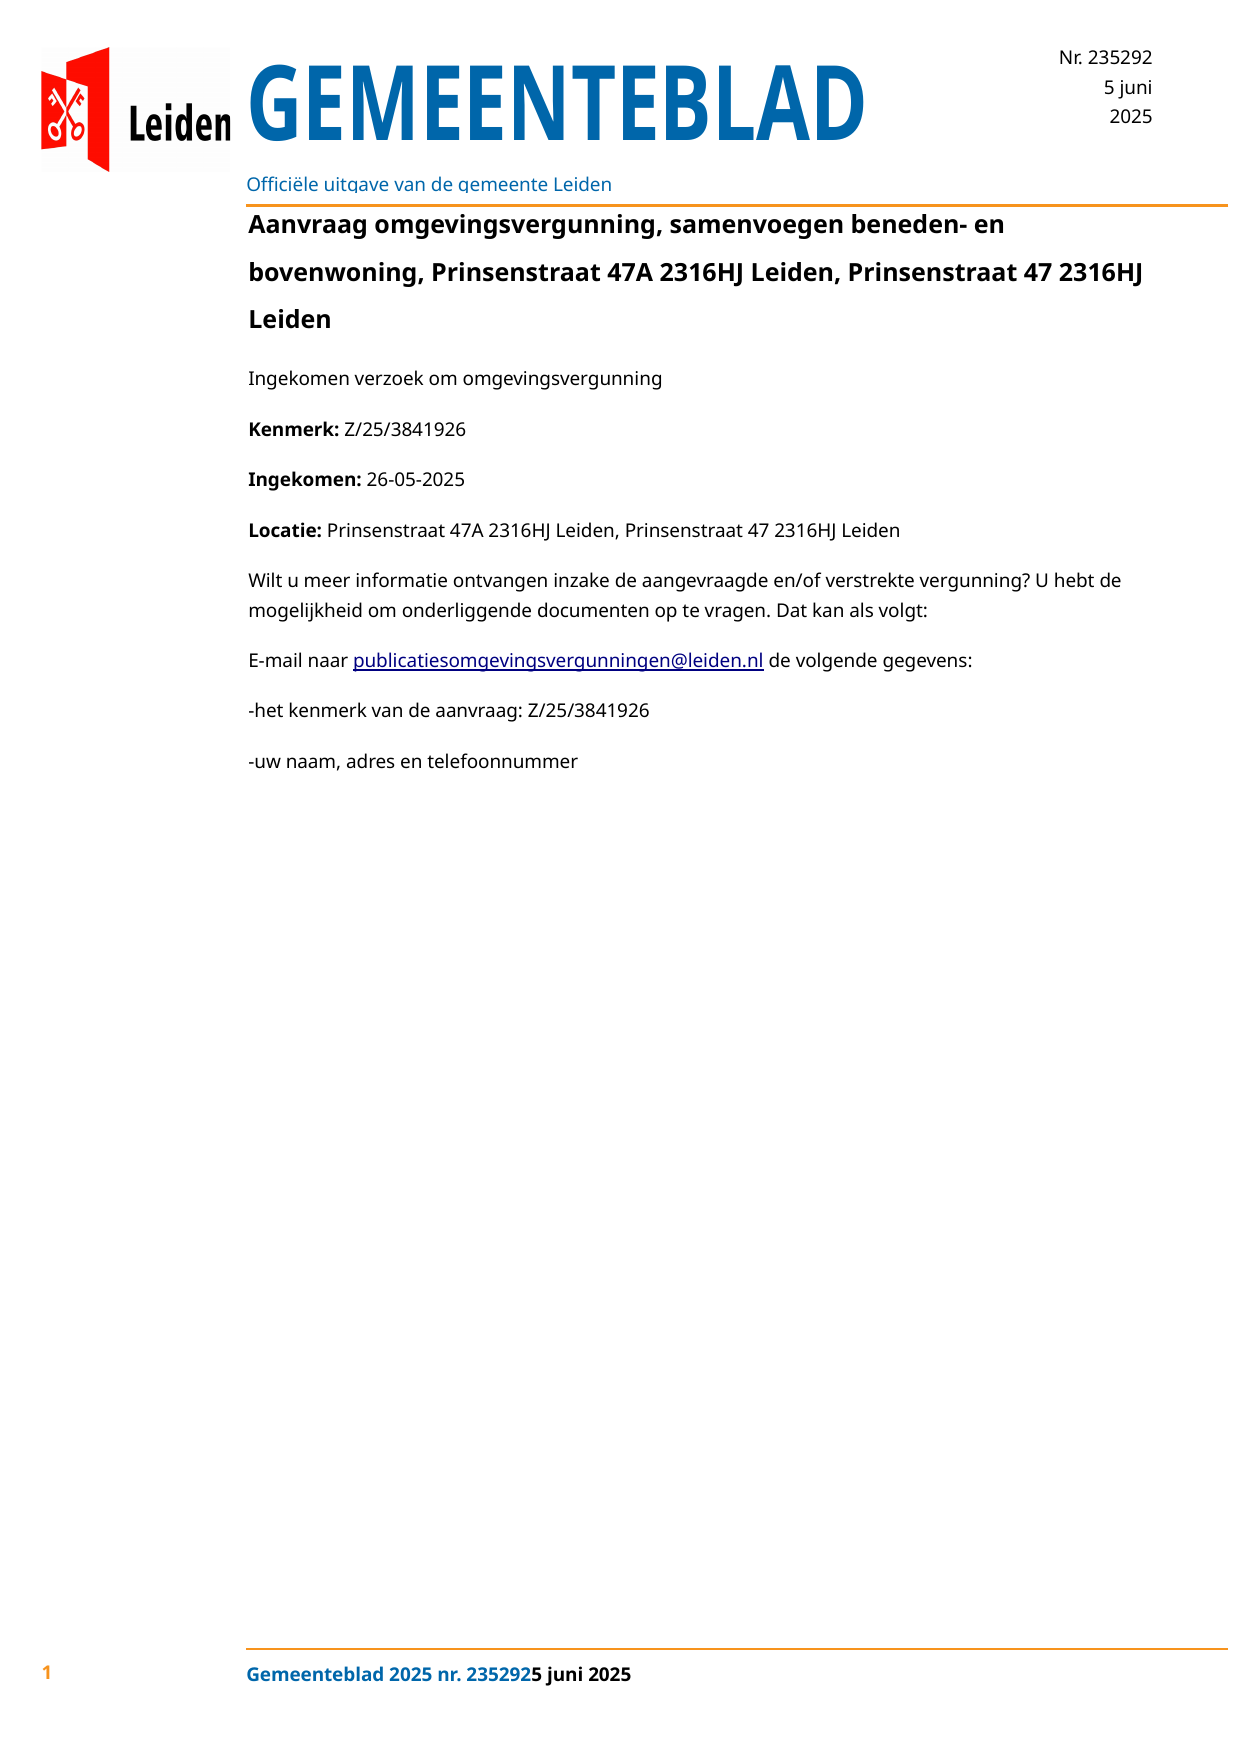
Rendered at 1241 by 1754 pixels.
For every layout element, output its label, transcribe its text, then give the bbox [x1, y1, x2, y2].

text Ingekomen: 26-05-2025 [248, 466, 1152, 492]
picture [41, 47, 231, 172]
text Ingekomen verzoek om omgevingsvergunning [248, 366, 1152, 391]
text -het kenmerk van de aanvraag: Z/25/3841926 [248, 698, 1152, 723]
text Wilt u meer informatie ontvangen inzake de aangevraagde en/of verstrekte vergunning? U hebt de mogelijkheid om onderliggende documenten op te vragen. Dat kan als volgt: [248, 567, 1152, 622]
text E-mail naar publicatiesomgevingsvergunningen@leiden.nl de volgende gegevens: [248, 647, 1152, 673]
text -uw naam, adres en telefoonnummer [248, 748, 1152, 774]
text Aanvraag omgevingsvergunning, samenvoegen beneden- en bovenwoning, Prinsenstraat 47A 2316HJ Leiden, Prinsenstraat 47 2316HJ Leiden [248, 207, 1152, 336]
text Kenmerk: Z/25/3841926 [248, 416, 1152, 442]
text Locatie: Prinsenstraat 47A 2316HJ Leiden, Prinsenstraat 47 2316HJ Leiden [248, 517, 1152, 542]
